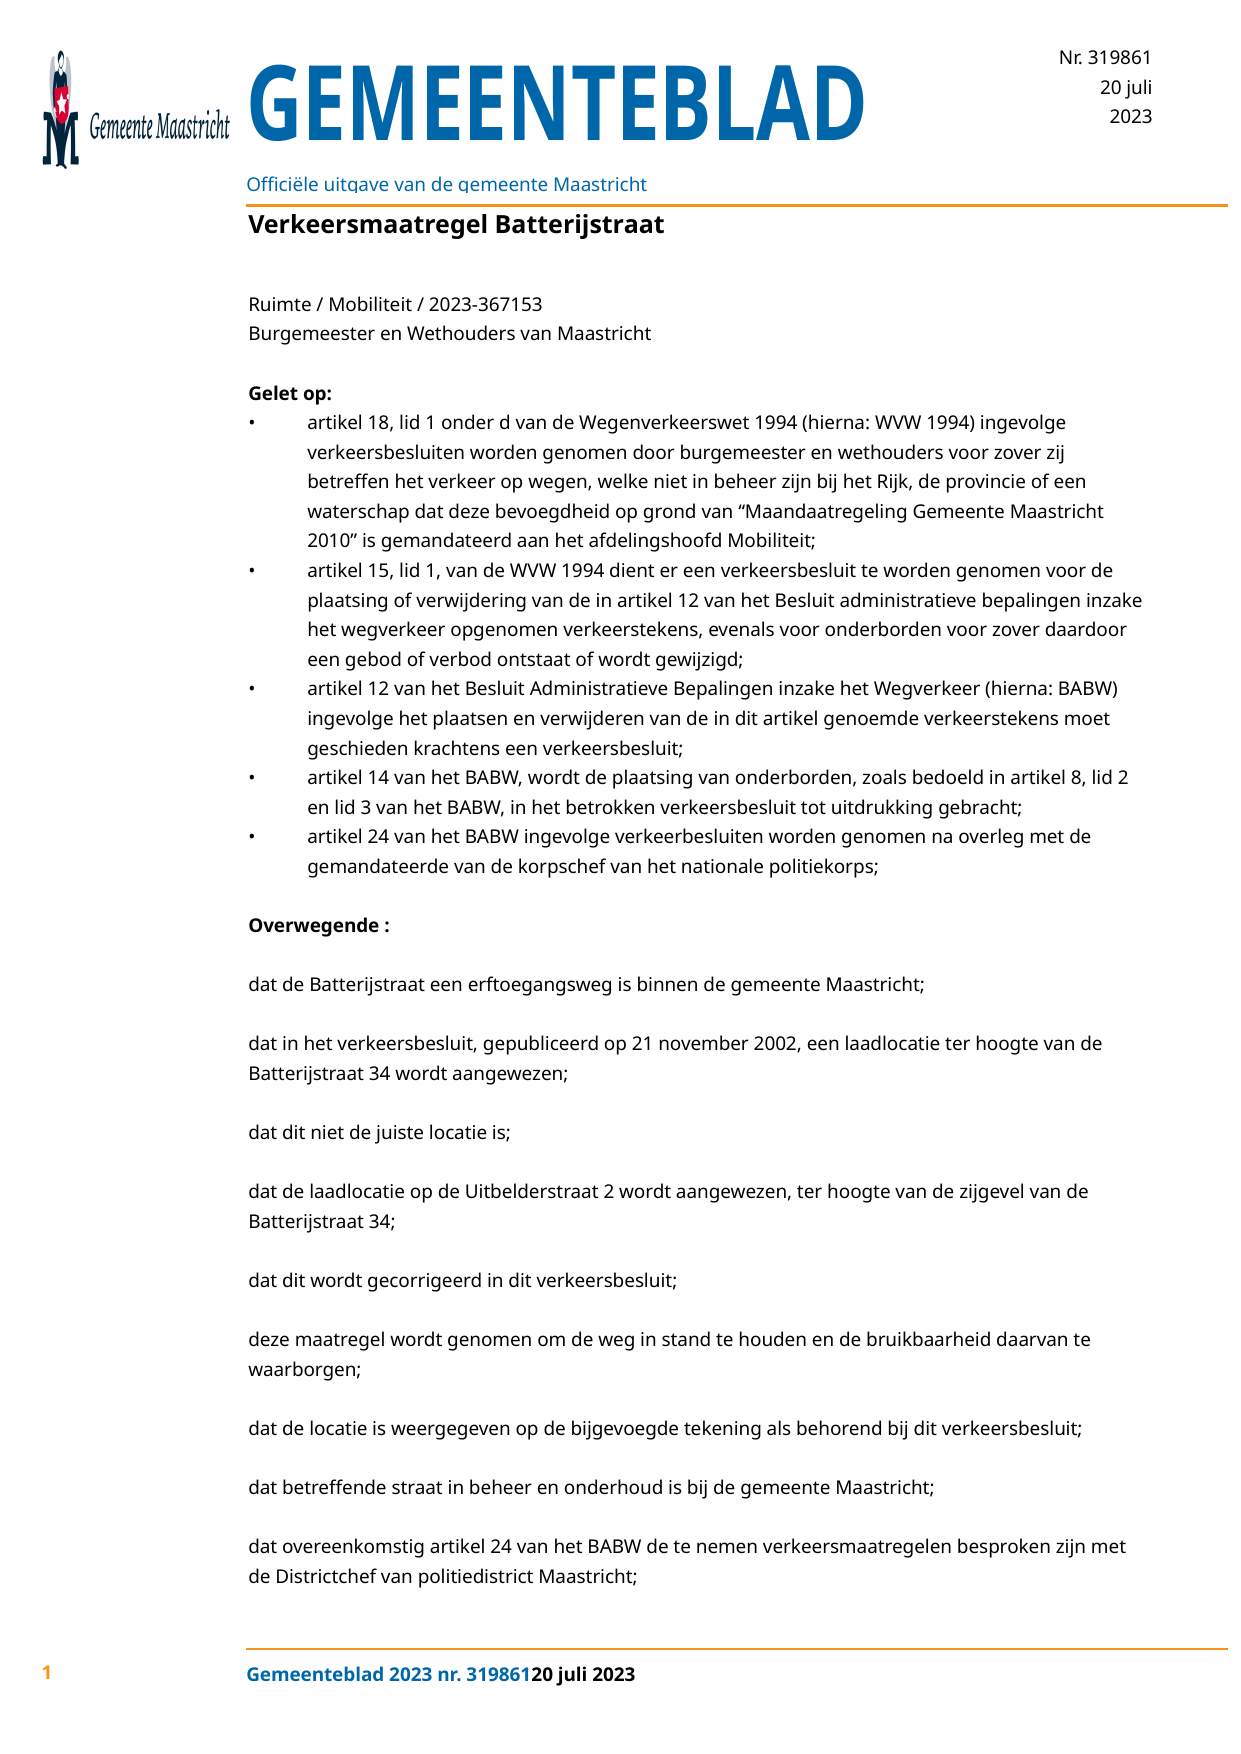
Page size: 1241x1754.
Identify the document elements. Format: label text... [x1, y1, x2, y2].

text dat de Batterijstraat een erftoegangsweg is binnen de gemeente Maastricht; [248, 971, 1152, 997]
text dat overeenkomstig artikel 24 van het BABW de te nemen verkeersmaatregelen besproken zijn met de Districtchef van politiedistrict Maastricht; [248, 1533, 1152, 1589]
text Verkeersmaatregel Batterijstraat [248, 207, 1152, 241]
text dat de laadlocatie op de Uitbelderstraat 2 wordt aangewezen, ter hoogte van de zijgevel van de Batterijstraat 34; [248, 1178, 1152, 1234]
text deze maatregel wordt genomen om de weg in stand te houden en de bruikbaarheid daarvan te waarborgen; [248, 1326, 1152, 1382]
list artikel 15, lid 1, van de WVW 1994 dient er een verkeersbesluit te worden genomen voor de plaatsing of verwijdering van de in artikel 12 van het Besluit administratieve bepalingen inzake het wegverkeer opgenomen verkeerstekens, evenals voor onderborden voor zover daardoor een gebod of verbod ontstaat of wordt gewijzigd; [248, 557, 1152, 672]
list artikel 12 van het Besluit Administratieve Bepalingen inzake het Wegverkeer (hierna: BABW) ingevolge het plaatsen en verwijderen van de in dit artikel genoemde verkeerstekens moet geschieden krachtens een verkeersbesluit; [248, 676, 1152, 761]
text dat betreffende straat in beheer en onderhoud is bij de gemeente Maastricht; [248, 1474, 1152, 1500]
text dat dit niet de juiste locatie is; [248, 1119, 1152, 1145]
list artikel 18, lid 1 onder d van de Wegenverkeerswet 1994 (hierna: WVW 1994) ingevolge verkeersbesluiten worden genomen door burgemeester en wethouders voor zover zij betreffen het verkeer op wegen, welke niet in beheer zijn bij het Rijk, de provincie of een waterschap dat deze bevoegdheid op grond van “Maandaatregeling Gemeente Maastricht 2010” is gemandateerd aan het afdelingshoofd Mobiliteit; [248, 409, 1152, 553]
list artikel 14 van het BABW, wordt de plaatsing van onderborden, zoals bedoeld in artikel 8, lid 2 en lid 3 van het BABW, in het betrokken verkeersbesluit tot uitdrukking gebracht; [248, 764, 1152, 820]
text dat dit wordt gecorrigeerd in dit verkeersbesluit; [248, 1267, 1152, 1293]
text dat de locatie is weergegeven op de bijgevoegde tekening als behorend bij dit verkeersbesluit; [248, 1415, 1152, 1441]
text Burgemeester en Wethouders van Maastricht [248, 321, 1152, 346]
text Overwegende : [248, 912, 1152, 938]
text Ruimte / Mobiliteit / 2023-367153 [248, 291, 1152, 317]
list artikel 24 van het BABW ingevolge verkeerbesluiten worden genomen na overleg met de gemandateerde van de korpschef van het nationale politiekorps; [248, 823, 1152, 879]
text dat in het verkeersbesluit, gepubliceerd op 21 november 2002, een laadlocatie ter hoogte van de Batterijstraat 34 wordt aangewezen; [248, 1031, 1152, 1086]
picture [41, 47, 231, 172]
text Gelet op: [248, 380, 1152, 406]
